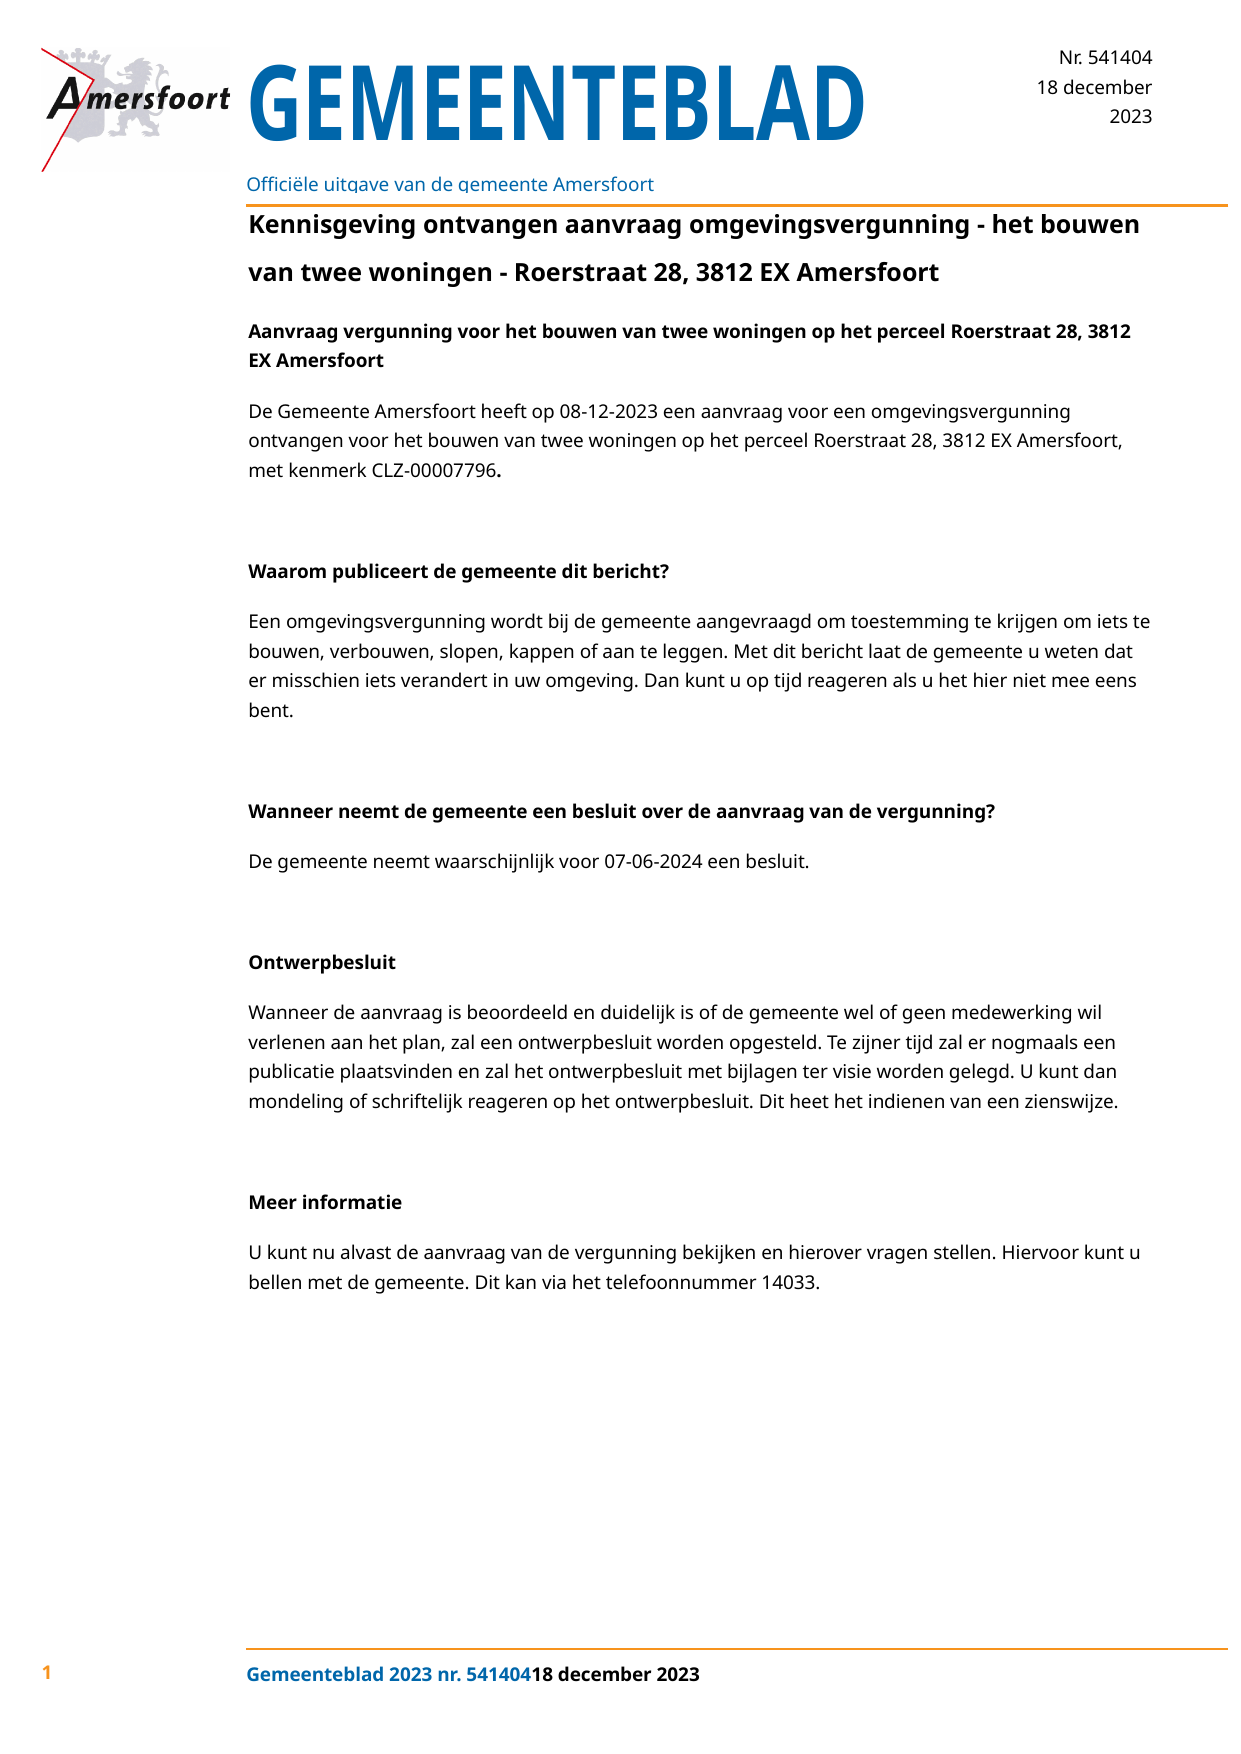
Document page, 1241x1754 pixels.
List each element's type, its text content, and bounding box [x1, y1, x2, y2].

text Waarom publiceert de gemeente dit bericht? [248, 558, 1152, 584]
text De Gemeente Amersfoort heeft op 08-12-2023 een aanvraag voor een omgevingsvergunning ontvangen voor het bouwen van twee woningen op het perceel Roerstraat 28, 3812 EX Amersfoort, met kenmerk CLZ-00007796. [248, 398, 1152, 483]
text Meer informatie [248, 1189, 1152, 1215]
text Ontwerpbesluit [248, 949, 1152, 975]
text U kunt nu alvast de aanvraag van de vergunning bekijken en hierover vragen stellen. Hiervoor kunt u bellen met de gemeente. Dit kan via het telefoonnummer 14033. [248, 1239, 1152, 1295]
text Een omgevingsvergunning wordt bij de gemeente aangevraagd om toestemming te krijgen om iets te bouwen, verbouwen, slopen, kappen of aan te leggen. Met dit bericht laat de gemeente u weten dat er misschien iets verandert in uw omgeving. Dan kunt u op tijd reageren als u het hier niet mee eens bent. [248, 608, 1152, 723]
text Kennisgeving ontvangen aanvraag omgevingsvergunning - het bouwen van twee woningen - Roerstraat 28, 3812 EX Amersfoort [248, 207, 1152, 288]
text Wanneer neemt de gemeente een besluit over de aanvraag van de vergunning? [248, 798, 1152, 824]
text Aanvraag vergunning voor het bouwen van twee woningen op het perceel Roerstraat 28, 3812 EX Amersfoort [248, 318, 1152, 373]
text De gemeente neemt waarschijnlijk voor 07-06-2024 een besluit. [248, 848, 1152, 874]
text Wanneer de aanvraag is beoordeeld en duidelijk is of de gemeente wel of geen medewerking wil verlenen aan het plan, zal een ontwerpbesluit worden opgesteld. Te zijner tijd zal er nogmaals een publicatie plaatsvinden en zal het ontwerpbesluit met bijlagen ter visie worden gelegd. U kunt dan mondeling of schriftelijk reageren op het ontwerpbesluit. Dit heet het indienen van een zienswijze. [248, 999, 1152, 1114]
picture [41, 47, 231, 172]
